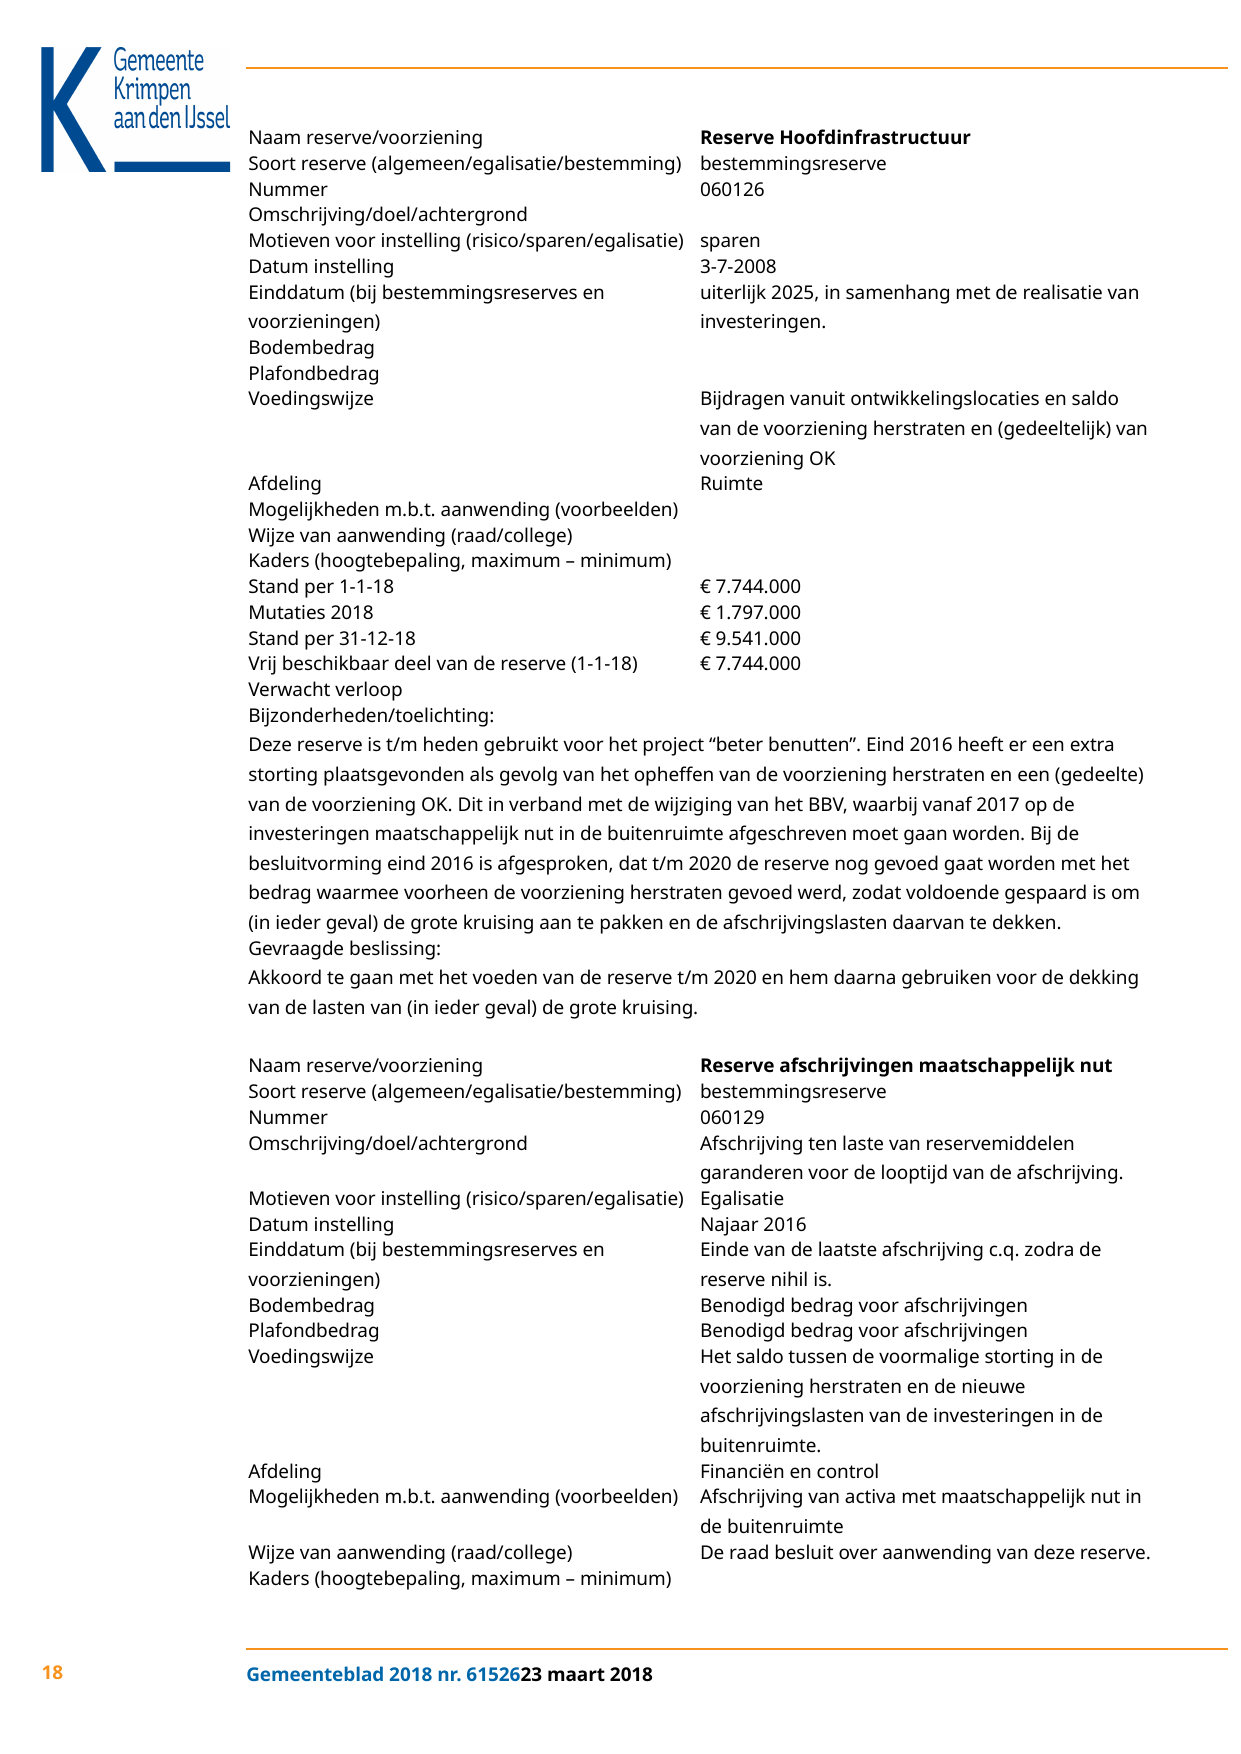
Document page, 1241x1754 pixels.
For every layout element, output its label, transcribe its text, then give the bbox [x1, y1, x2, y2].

table_cell [700, 334, 1152, 360]
table_cell Einddatum (bij bestemmingsreserves en voorzieningen) [248, 1237, 700, 1292]
table_cell Kaders (hoogtebepaling, maximum – minimum) [248, 1565, 700, 1590]
table_cell € 7.744.000 [700, 651, 1152, 676]
table_cell Wijze van aanwending (raad/college) [248, 1539, 700, 1565]
table_cell [700, 360, 1152, 386]
picture [41, 47, 231, 172]
table_cell Voedingswijze [248, 386, 700, 471]
table_cell Afschrijving ten laste van reservemiddelen garanderen voor de looptijd van de afschrijving. [700, 1130, 1152, 1185]
table_cell Stand per 31-12-18 [248, 625, 700, 651]
table_cell Motieven voor instelling (risico/sparen/egalisatie) [248, 1185, 700, 1211]
table_header Reserve Hoofdinfrastructuur [700, 125, 1152, 150]
table_cell Bodembedrag [248, 334, 700, 360]
table_cell Vrij beschikbaar deel van de reserve (1-1-18) [248, 651, 700, 676]
table_cell Einde van de laatste afschrijving c.q. zodra de reserve nihil is. [700, 1237, 1152, 1292]
table_cell [700, 496, 1152, 522]
table_cell [700, 548, 1152, 573]
table_cell Financiën en control [700, 1458, 1152, 1484]
table_cell 060126 [700, 176, 1152, 202]
table_cell Mutaties 2018 [248, 599, 700, 625]
table_cell Verwacht verloop [248, 676, 700, 702]
table_cell € 7.744.000 [700, 574, 1152, 599]
table_cell Bijdragen vanuit ontwikkelingslocaties en saldo van de voorziening herstraten en (gedeeltelijk) van voorziening OK [700, 386, 1152, 471]
table_cell Soort reserve (algemeen/egalisatie/bestemming) [248, 1079, 700, 1104]
table_cell Omschrijving/doel/achtergrond [248, 202, 700, 227]
table_cell Kaders (hoogtebepaling, maximum – minimum) [248, 548, 700, 573]
table_cell bestemmingsreserve [700, 150, 1152, 176]
table_cell Omschrijving/doel/achtergrond [248, 1130, 700, 1185]
table_cell Afdeling [248, 471, 700, 496]
table_cell Nummer [248, 176, 700, 202]
table_cell Wijze van aanwending (raad/college) [248, 522, 700, 548]
table_cell Nummer [248, 1104, 700, 1130]
table_cell Het saldo tussen de voormalige storting in de voorziening herstraten en de nieuwe afschrijvingslasten van de investeringen in de buitenruimte. [700, 1344, 1152, 1458]
table_cell bestemmingsreserve [700, 1079, 1152, 1104]
table_cell [700, 202, 1152, 227]
table_cell Stand per 1-1-18 [248, 574, 700, 599]
table_cell Najaar 2016 [700, 1211, 1152, 1237]
table_cell [700, 676, 1152, 702]
table_cell € 9.541.000 [700, 625, 1152, 651]
table_cell Plafondbedrag [248, 360, 700, 386]
table_cell Benodigd bedrag voor afschrijvingen [700, 1318, 1152, 1343]
table_cell Afschrijving van activa met maatschappelijk nut in de buitenruimte [700, 1484, 1152, 1539]
table_cell Gevraagde beslissing: Akkoord te gaan met het voeden van de reserve t/m 2020 en hem daarna gebruiken voor de dekking van de lasten van (in ieder geval) de grote kruising. [248, 935, 1152, 1020]
table_cell Bijzonderheden/toelichting: Deze reserve is t/m heden gebruikt voor het project “beter benutten”. Eind 2016 heeft er een extra storting plaatsgevonden als gevolg van het opheffen van de voorziening herstraten en een (gedeelte) van de voorziening OK. Dit in verband met de wijziging van het BBV, waarbij vanaf 2017 op de investeringen maatschappelijk nut in de buitenruimte afgeschreven moet gaan worden. Bij de besluitvorming eind 2016 is afgesproken, dat t/m 2020 de reserve nog gevoed gaat worden met het bedrag waarmee voorheen de voorziening herstraten gevoed werd, zodat voldoende gespaard is om (in ieder geval) de grote kruising aan te pakken en de afschrijvingslasten daarvan te dekken. [248, 702, 1152, 935]
table_cell Datum instelling [248, 253, 700, 279]
table_cell [700, 522, 1152, 548]
table_header Naam reserve/voorziening [248, 1053, 700, 1078]
table_header Reserve afschrijvingen maatschappelijk nut [700, 1053, 1152, 1078]
table_cell Afdeling [248, 1458, 700, 1484]
table_cell 060129 [700, 1104, 1152, 1130]
table_cell € 1.797.000 [700, 599, 1152, 625]
table_cell 3-7-2008 [700, 253, 1152, 279]
table_cell De raad besluit over aanwending van deze reserve. [700, 1539, 1152, 1565]
table_cell Datum instelling [248, 1211, 700, 1237]
table_cell Motieven voor instelling (risico/sparen/egalisatie) [248, 228, 700, 253]
table_cell Mogelijkheden m.b.t. aanwending (voorbeelden) [248, 1484, 700, 1539]
table_cell Benodigd bedrag voor afschrijvingen [700, 1292, 1152, 1318]
table_cell Einddatum (bij bestemmingsreserves en voorzieningen) [248, 279, 700, 334]
table_header Naam reserve/voorziening [248, 125, 700, 150]
table_cell [700, 1565, 1152, 1590]
table_cell uiterlijk 2025, in samenhang met de realisatie van investeringen. [700, 279, 1152, 334]
table_cell Voedingswijze [248, 1344, 700, 1458]
table_cell Bodembedrag [248, 1292, 700, 1318]
table_cell Mogelijkheden m.b.t. aanwending (voorbeelden) [248, 496, 700, 522]
table_cell Soort reserve (algemeen/egalisatie/bestemming) [248, 150, 700, 176]
table_cell Egalisatie [700, 1185, 1152, 1211]
table_cell Ruimte [700, 471, 1152, 496]
table_cell Plafondbedrag [248, 1318, 700, 1343]
table_cell sparen [700, 228, 1152, 253]
